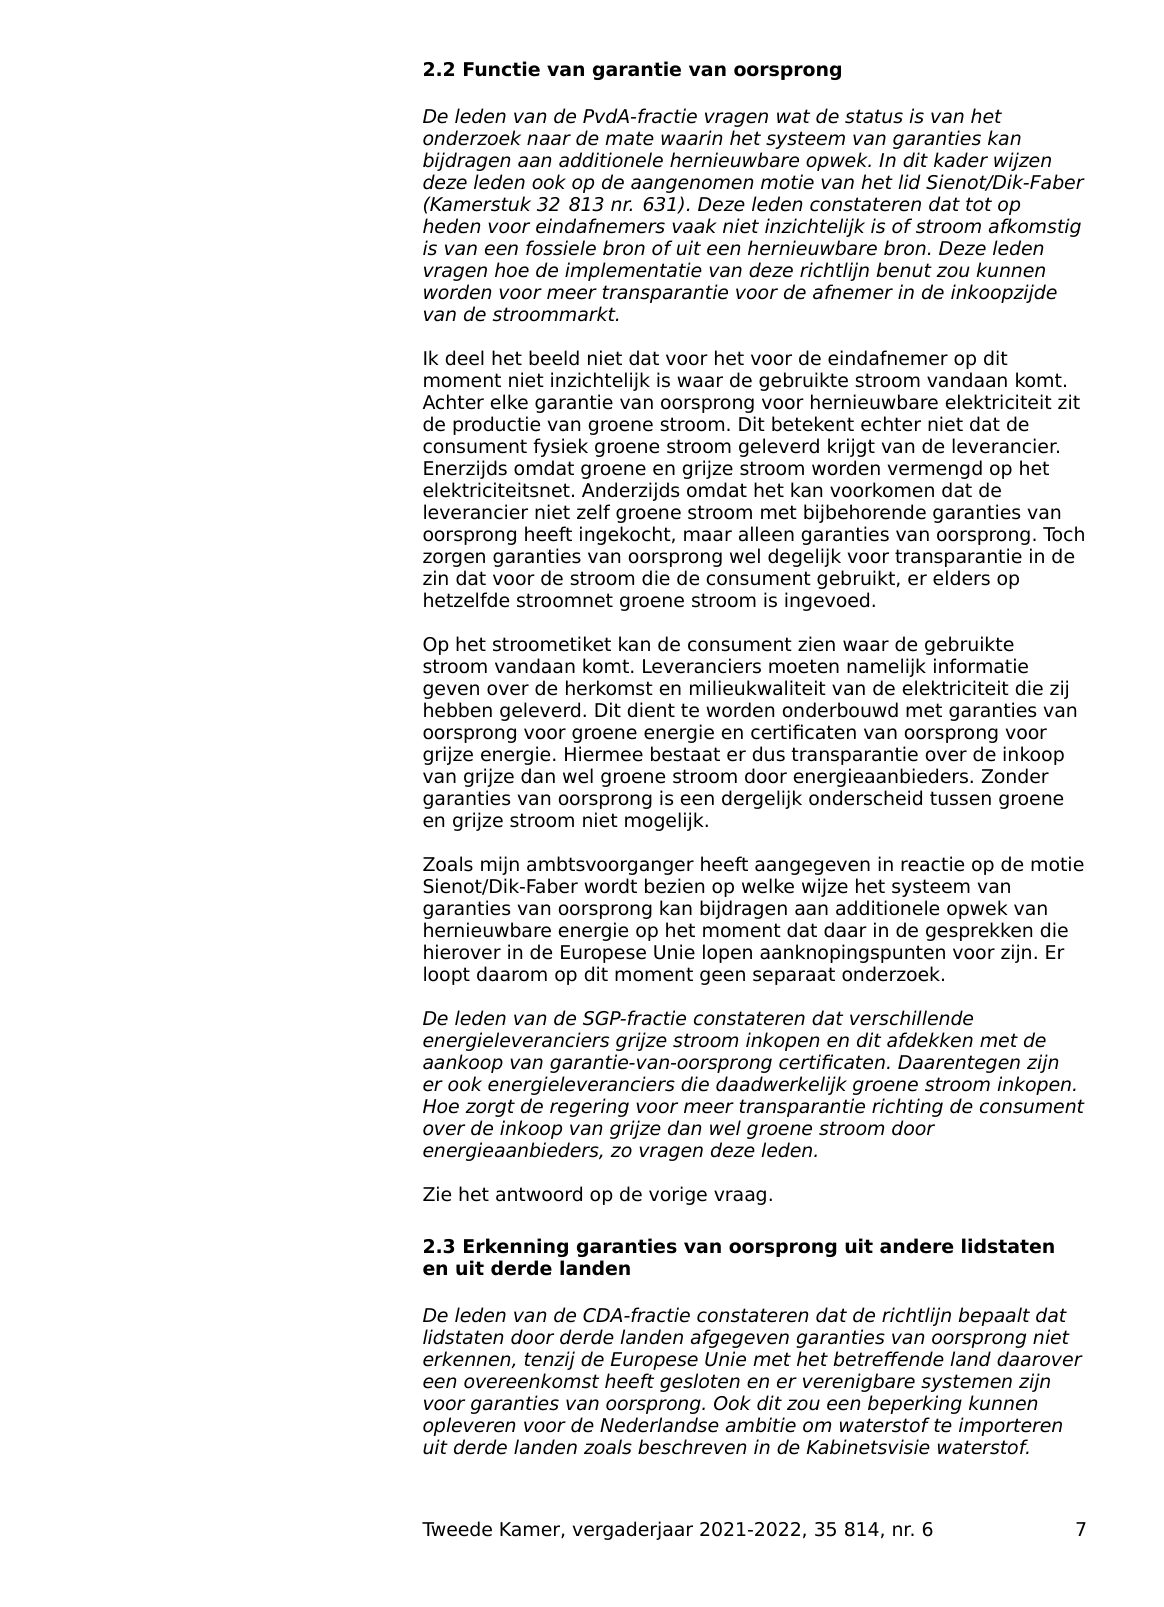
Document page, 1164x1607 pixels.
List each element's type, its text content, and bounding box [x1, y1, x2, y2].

text Achter elke garantie van oorsprong voor hernieuwbare elektriciteit zit de productie van groene stroom. Dit betekent echter niet dat de consument fysiek groene stroom geleverd krijgt van de leverancier. Enerzijds omdat groene en grijze stroom worden vermengd op het elektriciteitsnet. Anderzijds omdat het kan voorkomen dat de leverancier niet zelf groene stroom met bijbehorende garanties van oorsprong heeft ingekocht, maar alleen garanties van oorsprong. Toch zorgen garanties van oorsprong wel degelijk voor transparantie in de zin dat voor de stroom die de consument gebruikt, er elders op hetzelfde stroomnet groene stroom is ingevoed. [422, 392, 1087, 612]
text Op het stroometiket kan de consument zien waar de gebruikte stroom vandaan komt. Leveranciers moeten namelijk informatie geven over de herkomst en milieukwaliteit van de elektriciteit die zij hebben geleverd. Dit dient te worden onderbouwd met garanties van oorsprong voor groene energie en certificaten van oorsprong voor grijze energie. Hiermee bestaat er dus transparantie over de inkoop van grijze dan wel groene stroom door energieaanbieders. Zonder garanties van oorsprong is een dergelijk onderscheid tussen groene en grijze stroom niet mogelijk. [422, 634, 1087, 832]
text Zoals mijn ambtsvoorganger heeft aangegeven in reactie op de motie Sienot/Dik-Faber wordt bezien op welke wijze het systeem van garanties van oorsprong kan bijdragen aan additionele opwek van hernieuwbare energie op het moment dat daar in de gesprekken die hierover in de Europese Unie lopen aanknopingspunten voor zijn. Er loopt daarom op dit moment geen separaat onderzoek. [422, 854, 1087, 986]
subtitle 2.2 Functie van garantie van oorsprong [422, 59, 1087, 81]
subtitle 2.3 Erkenning garanties van oorsprong uit andere lidstaten en uit derde landen [422, 1236, 1087, 1280]
text De leden van de SGP-fractie constateren dat verschillende energieleveranciers grijze stroom inkopen en dit afdekken met de aankoop van garantie-van-oorsprong certificaten. Daarentegen zijn er ook energieleveranciers die daadwerkelijk groene stroom inkopen. Hoe zorgt de regering voor meer transparantie richting de consument over de inkoop van grijze dan wel groene stroom door energieaanbieders, zo vragen deze leden. [422, 1008, 1087, 1162]
text De leden van de CDA-fractie constateren dat de richtlijn bepaalt dat lidstaten door derde landen afgegeven garanties van oorsprong niet erkennen, tenzij de Europese Unie met het betreffende land daarover een overeenkomst heeft gesloten en er verenigbare systemen zijn voor garanties van oorsprong. Ook dit zou een beperking kunnen opleveren voor de Nederlandse ambitie om waterstof te importeren uit derde landen zoals beschreven in de Kabinetsvisie waterstof. [422, 1305, 1087, 1459]
text Ik deel het beeld niet dat voor het voor de eindafnemer op dit moment niet inzichtelijk is waar de gebruikte stroom vandaan komt. [422, 348, 1087, 392]
text Zie het antwoord op de vorige vraag. [422, 1184, 1087, 1206]
text De leden van de PvdA-fractie vragen wat de status is van het onderzoek naar de mate waarin het systeem van garanties kan bijdragen aan additionele hernieuwbare opwek. In dit kader wijzen deze leden ook op de aangenomen motie van het lid Sienot/Dik-Faber (Kamerstuk 32 813 nr. 631). Deze leden constateren dat tot op heden voor eindafnemers vaak niet inzichtelijk is of stroom afkomstig is van een fossiele bron of uit een hernieuwbare bron. Deze leden vragen hoe de implementatie van deze richtlijn benut zou kunnen worden voor meer transparantie voor de afnemer in de inkoopzijde van de stroommarkt. [422, 106, 1087, 326]
